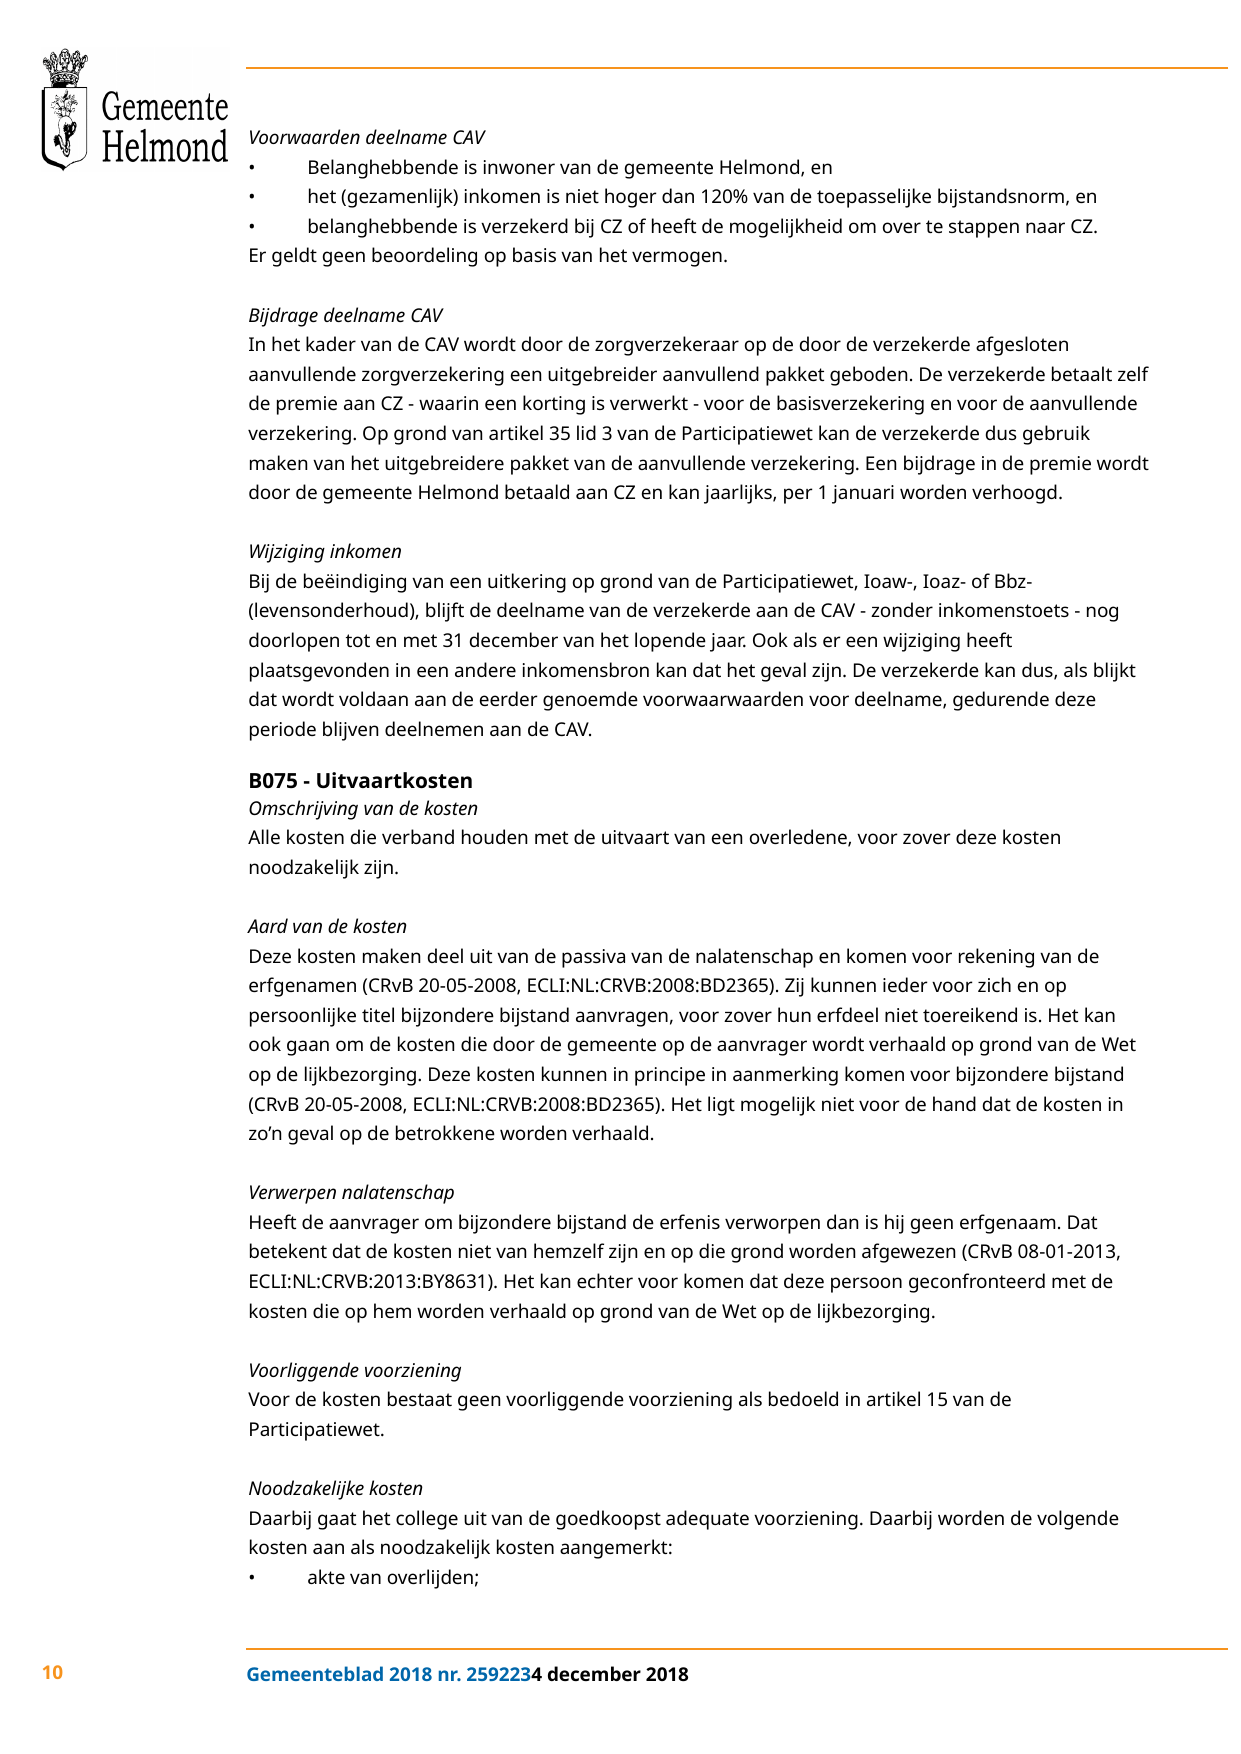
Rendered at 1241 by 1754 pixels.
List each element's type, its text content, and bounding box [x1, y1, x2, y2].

text Omschrijving van de kosten [248, 795, 1152, 821]
list het (gezamenlijk) inkomen is niet hoger dan 120% van de toepasselijke bijstandsnorm, en [248, 183, 1152, 209]
list Belanghebbende is inwoner van de gemeente Helmond, en [248, 154, 1152, 180]
text Deze kosten maken deel uit van de passiva van de nalatenschap en komen voor rekening van de erfgenamen (CRvB 20-05-2008, ECLI:NL:CRVB:2008:BD2365). Zij kunnen ieder voor zich en op persoonlijke titel bijzondere bijstand aanvragen, voor zover hun erfdeel niet toereikend is. Het kan ook gaan om de kosten die door de gemeente op de aanvrager wordt verhaald op grond van de Wet op de lijkbezorging. Deze kosten kunnen in principe in aanmerking komen voor bijzondere bijstand (CRvB 20-05-2008, ECLI:NL:CRVB:2008:BD2365). Het ligt mogelijk niet voor de hand dat de kosten in zo’n geval op de betrokkene worden verhaald. [248, 943, 1152, 1146]
text Daarbij gaat het college uit van de goedkoopst adequate voorziening. Daarbij worden de volgende kosten aan als noodzakelijk kosten aangemerkt: [248, 1505, 1152, 1560]
text Wijziging inkomen [248, 538, 1152, 564]
text Alle kosten die verband houden met de uitvaart van een overledene, voor zover deze kosten noodzakelijk zijn. [248, 824, 1152, 880]
text B075 - Uitvaartkosten [248, 766, 1152, 795]
text Bij de beëindiging van een uitkering op grond van de Participatiewet, Ioaw-, Ioaz- of Bbz-(levensonderhoud), blijft de deelname van de verzekerde aan de CAV - zonder inkomenstoets - nog doorlopen tot en met 31 december van het lopende jaar. Ook als er een wijziging heeft plaatsgevonden in een andere inkomensbron kan dat het geval zijn. De verzekerde kan dus, als blijkt dat wordt voldaan aan de eerder genoemde voorwaarwaarden voor deelname, gedurende deze periode blijven deelnemen aan de CAV. [248, 568, 1152, 742]
text In het kader van de CAV wordt door de zorgverzekeraar op de door de verzekerde afgesloten aanvullende zorgverzekering een uitgebreider aanvullend pakket geboden. De verzekerde betaalt zelf de premie aan CZ - waarin een korting is verwerkt - voor de basisverzekering en voor de aanvullende verzekering. Op grond van artikel 35 lid 3 van de Participatiewet kan de verzekerde dus gebruik maken van het uitgebreidere pakket van de aanvullende verzekering. Een bijdrage in de premie wordt door de gemeente Helmond betaald aan CZ en kan jaarlijks, per 1 januari worden verhoogd. [248, 331, 1152, 505]
picture [41, 47, 231, 172]
text Er geldt geen beoordeling op basis van het vermogen. [248, 243, 1152, 268]
text Noodzakelijke kosten [248, 1475, 1152, 1501]
list belanghebbende is verzekerd bij CZ of heeft de mogelijkheid om over te stappen naar CZ. [248, 213, 1152, 239]
text Voorliggende voorziening [248, 1357, 1152, 1383]
text Aard van de kosten [248, 913, 1152, 939]
text Voorwaarden deelname CAV [248, 124, 1152, 150]
text Bijdrage deelname CAV [248, 302, 1152, 328]
list akte van overlijden; [248, 1564, 1152, 1590]
text Heeft de aanvrager om bijzondere bijstand de erfenis verworpen dan is hij geen erfgenaam. Dat betekent dat de kosten niet van hemzelf zijn en op die grond worden afgewezen (CRvB 08-01-2013, ECLI:NL:CRVB:2013:BY8631). Het kan echter voor komen dat deze persoon geconfronteerd met de kosten die op hem worden verhaald op grond van de Wet op de lijkbezorging. [248, 1209, 1152, 1323]
text Voor de kosten bestaat geen voorliggende voorziening als bedoeld in artikel 15 van de Participatiewet. [248, 1387, 1152, 1442]
text Verwerpen nalatenschap [248, 1179, 1152, 1205]
